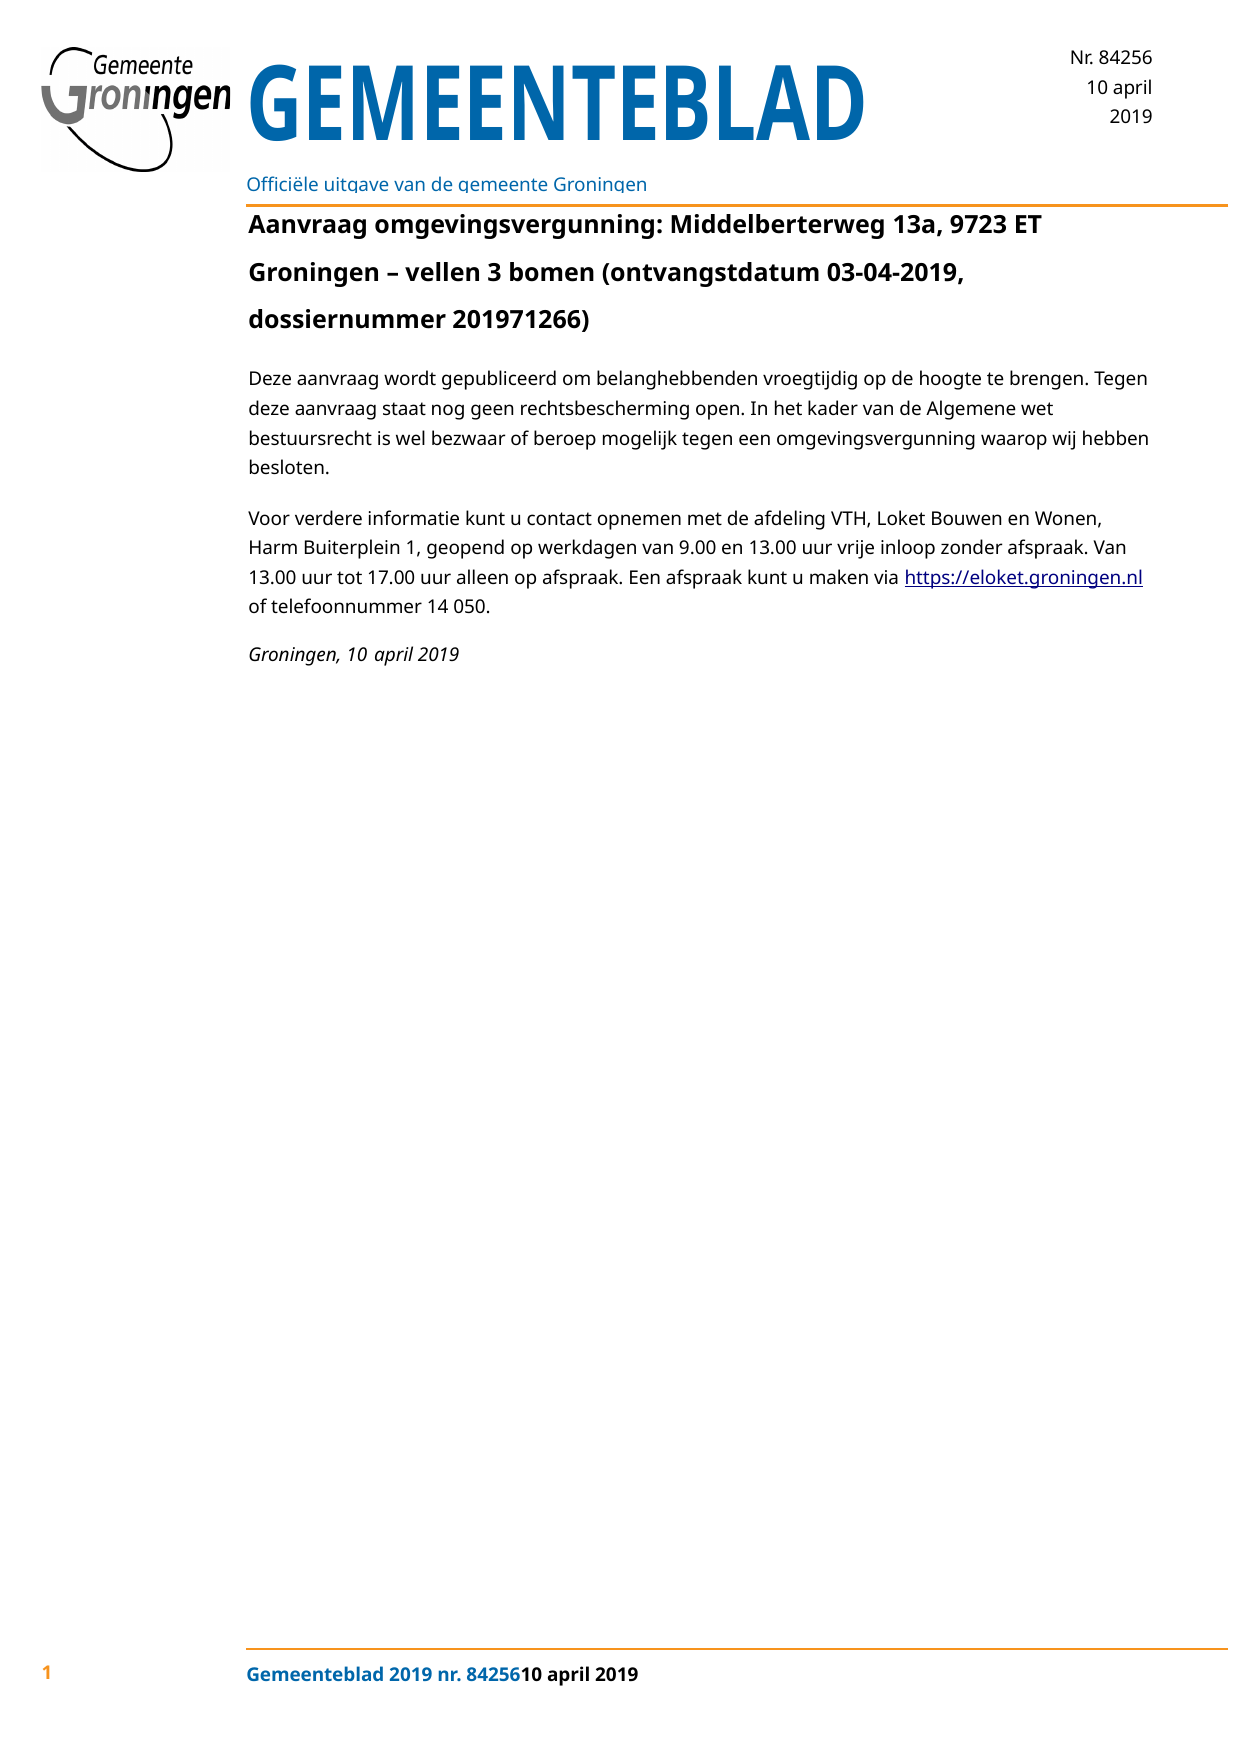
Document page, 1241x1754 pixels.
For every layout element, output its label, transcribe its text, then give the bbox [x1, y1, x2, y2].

text Aanvraag omgevingsvergunning: Middelberterweg 13a, 9723 ET Groningen – vellen 3 bomen (ontvangstdatum 03-04-2019, dossiernummer 201971266) [248, 207, 1152, 336]
text Groningen, 10 april 2019 [248, 641, 1152, 667]
text Voor verdere informatie kunt u contact opnemen met de afdeling VTH, Loket Bouwen en Wonen, Harm Buiterplein 1, geopend op werkdagen van 9.00 en 13.00 uur vrije inloop zonder afspraak. Van 13.00 uur tot 17.00 uur alleen op afspraak. Een afspraak kunt u maken via https://eloket.groningen.nl of telefoonnummer 14 050. [248, 505, 1152, 619]
text Deze aanvraag wordt gepubliceerd om belanghebbenden vroegtijdig op de hoogte te brengen. Tegen deze aanvraag staat nog geen rechtsbescherming open. In het kader van de Algemene wet bestuursrecht is wel bezwaar of beroep mogelijk tegen een omgevingsvergunning waarop wij hebben besloten. [248, 366, 1152, 480]
picture [41, 47, 231, 172]
